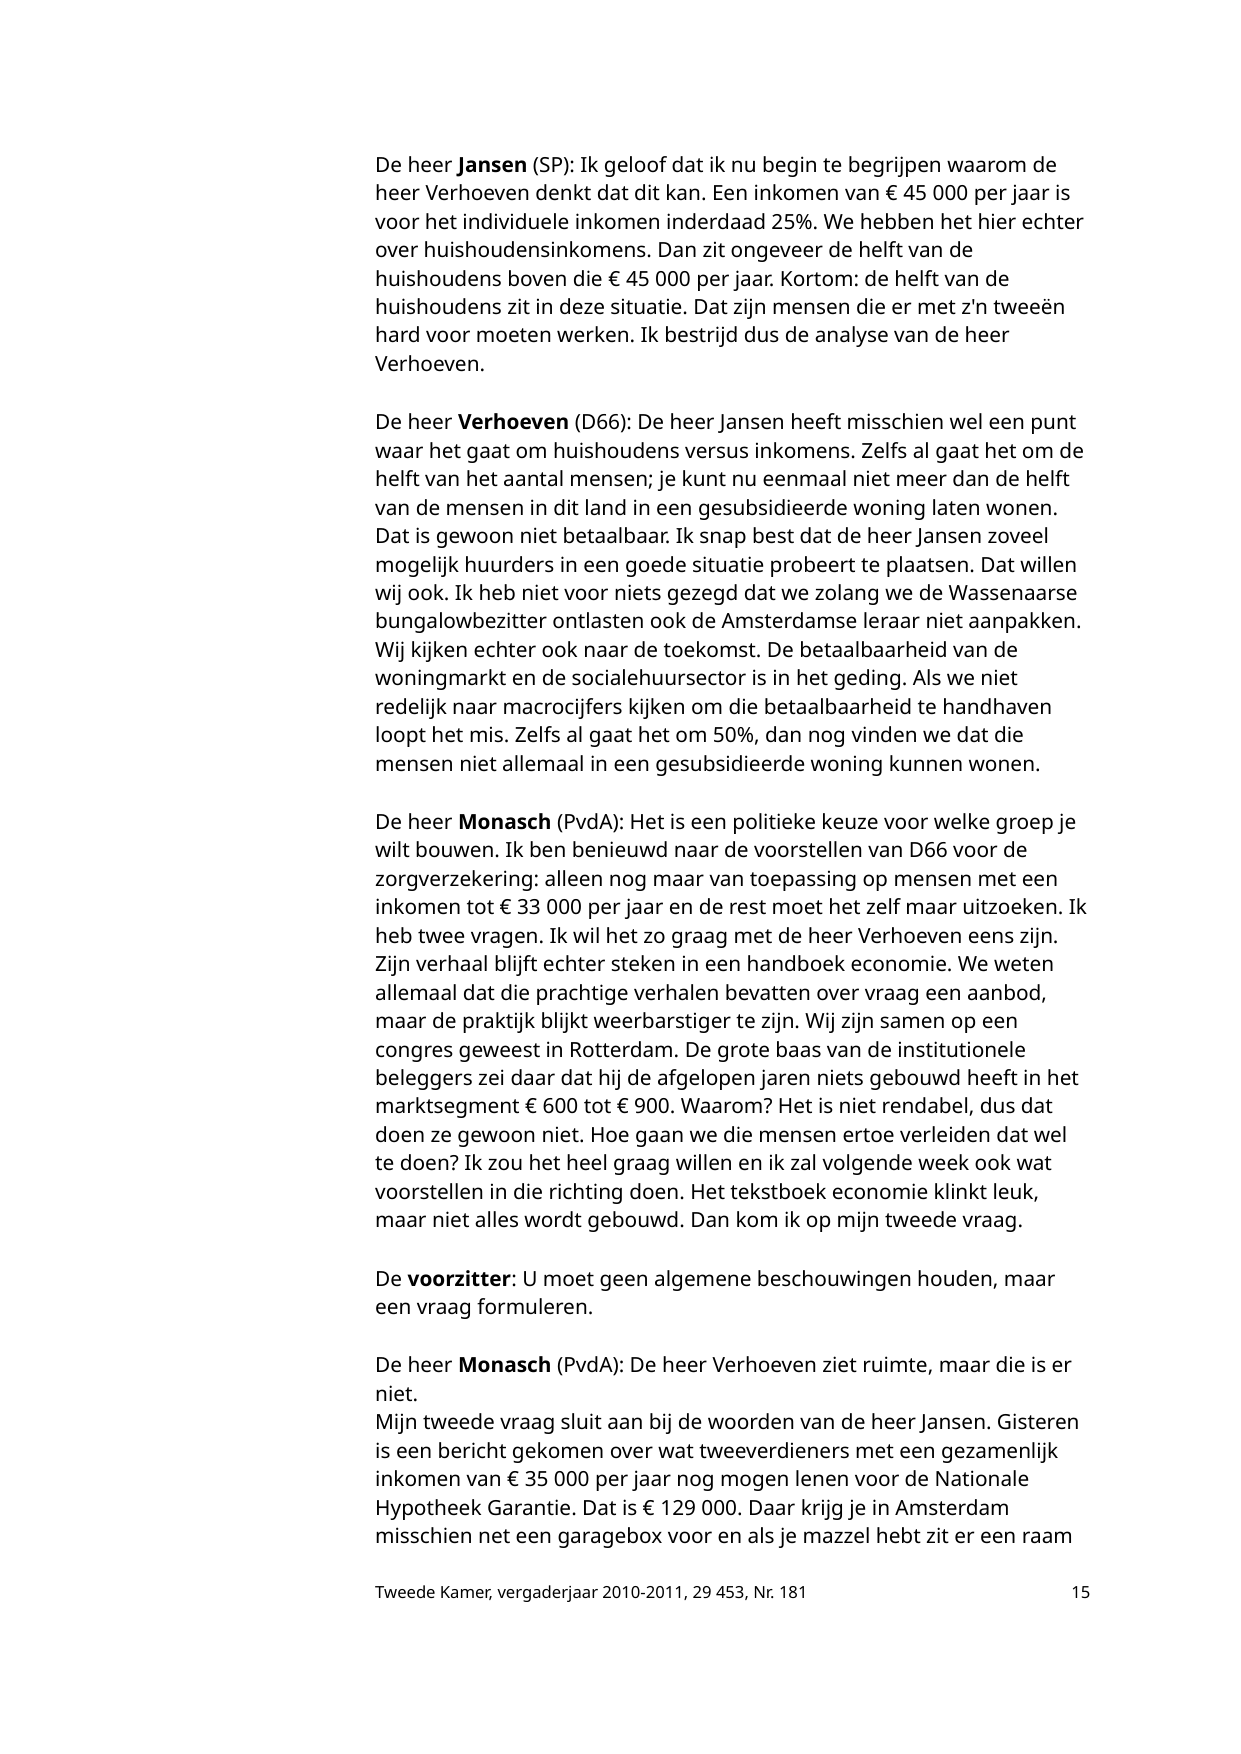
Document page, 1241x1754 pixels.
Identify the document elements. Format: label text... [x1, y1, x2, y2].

text De heer Monasch (PvdA): Het is een politieke keuze voor welke groep je wilt bouwen. Ik ben benieuwd naar de voorstellen van D66 voor de zorgverzekering: alleen nog maar van toepassing op mensen met een inkomen tot € 33 000 per jaar en de rest moet het zelf maar uitzoeken. Ik heb twee vragen. Ik wil het zo graag met de heer Verhoeven eens zijn. Zijn verhaal blijft echter steken in een handboek economie. We weten allemaal dat die prachtige verhalen bevatten over vraag een aanbod, maar de praktijk blijkt weerbarstiger te zijn. Wij zijn samen op een congres geweest in Rotterdam. De grote baas van de institutionele beleggers zei daar dat hij de afgelopen jaren niets gebouwd heeft in het marktsegment € 600 tot € 900. Waarom? Het is niet rendabel, dus dat doen ze gewoon niet. Hoe gaan we die mensen ertoe verleiden dat wel te doen? Ik zou het heel graag willen en ik zal volgende week ook wat voorstellen in die richting doen. Het tekstboek economie klinkt leuk, maar niet alles wordt gebouwd. Dan kom ik op mijn tweede vraag. [375, 807, 1090, 1234]
text De voorzitter: U moet geen algemene beschouwingen houden, maar een vraag formuleren. [375, 1264, 1090, 1321]
text De heer Jansen (SP): Ik geloof dat ik nu begin te begrijpen waarom de heer Verhoeven denkt dat dit kan. Een inkomen van € 45 000 per jaar is voor het individuele inkomen inderdaad 25%. We hebben het hier echter over huishoudensinkomens. Dan zit ongeveer de helft van de huishoudens boven die € 45 000 per jaar. Kortom: de helft van de huishoudens zit in deze situatie. Dat zijn mensen die er met z'n tweeën hard voor moeten werken. Ik bestrijd dus de analyse van de heer Verhoeven. [375, 150, 1090, 377]
text De heer Monasch (PvdA): De heer Verhoeven ziet ruimte, maar die is er niet. [375, 1351, 1090, 1407]
text De heer Verhoeven (D66): De heer Jansen heeft misschien wel een punt waar het gaat om huishoudens versus inkomens. Zelfs al gaat het om de helft van het aantal mensen; je kunt nu eenmaal niet meer dan de helft van de mensen in dit land in een gesubsidieerde woning laten wonen. Dat is gewoon niet betaalbaar. Ik snap best dat de heer Jansen zoveel mogelijk huurders in een goede situatie probeert te plaatsen. Dat willen wij ook. Ik heb niet voor niets gezegd dat we zolang we de Wassenaarse bungalowbezitter ontlasten ook de Amsterdamse leraar niet aanpakken. Wij kijken echter ook naar de toekomst. De betaalbaarheid van de woningmarkt en de socialehuursector is in het geding. Als we niet redelijk naar macrocijfers kijken om die betaalbaarheid te handhaven loopt het mis. Zelfs al gaat het om 50%, dan nog vinden we dat die mensen niet allemaal in een gesubsidieerde woning kunnen wonen. [375, 407, 1090, 777]
text Mijn tweede vraag sluit aan bij de woorden van de heer Jansen. Gisteren is een bericht gekomen over wat tweeverdieners met een gezamenlijk inkomen van € 35 000 per jaar nog mogen lenen voor de Nationale Hypotheek Garantie. Dat is € 129 000. Daar krijg je in Amsterdam misschien net een garagebox voor en als je mazzel hebt zit er een raam [375, 1407, 1090, 1550]
